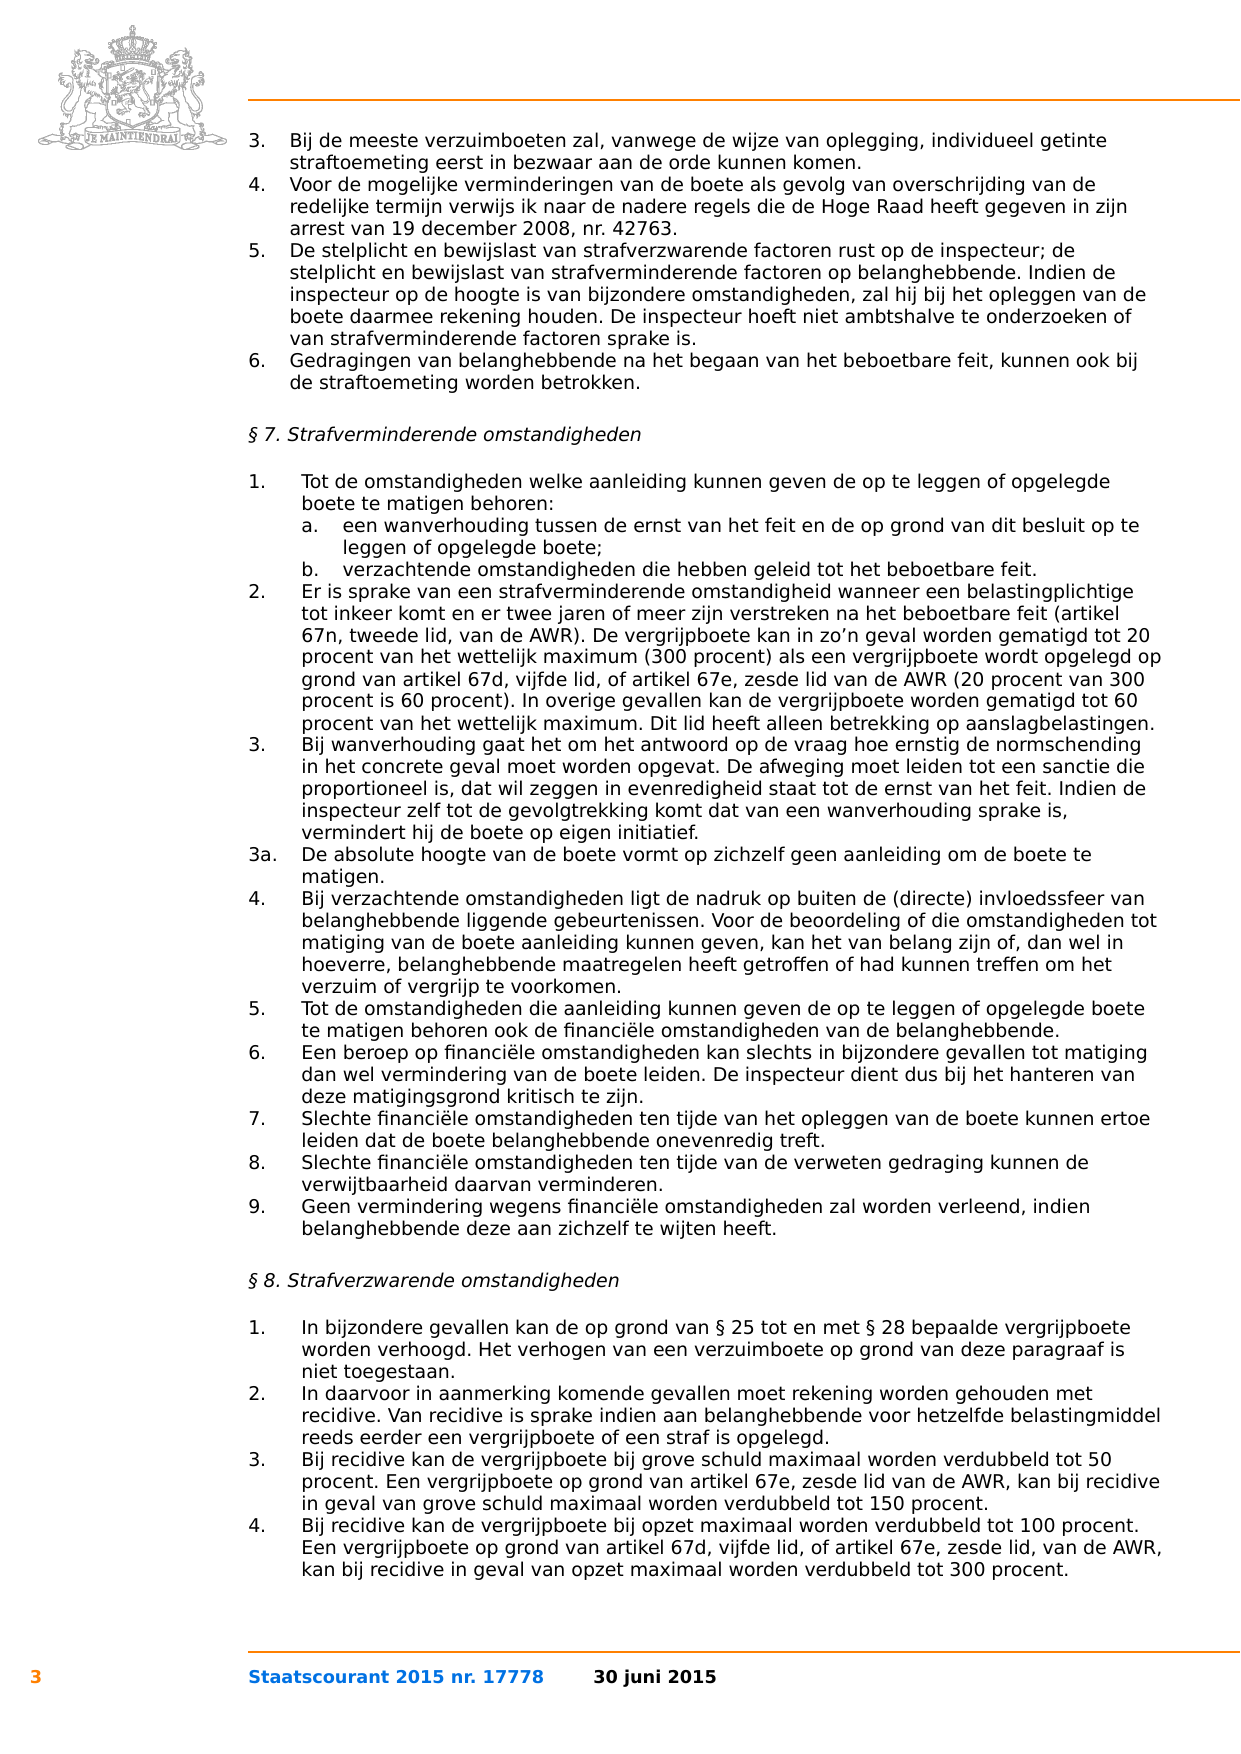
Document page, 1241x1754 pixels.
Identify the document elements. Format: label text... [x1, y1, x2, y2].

text a. een wanverhouding tussen de ernst van het feit en de op grond van dit besluit op te leggen of opgelegde boete; [301, 514, 1163, 558]
text 3. Bij de meeste verzuimboeten zal, vanwege de wijze van oplegging, individueel getinte straftoemeting eerst in bezwaar aan de orde kunnen komen. [248, 130, 1163, 174]
text 6. Gedragingen van belanghebbende na het begaan van het beboetbare feit, kunnen ook bij de straftoemeting worden betrokken. [248, 350, 1163, 394]
text 4. Voor de mogelijke verminderingen van de boete als gevolg van overschrijding van de redelijke termijn verwijs ik naar de nadere regels die de Hoge Raad heeft gegeven in zijn arrest van 19 december 2008, nr. 42763. [248, 174, 1163, 240]
text 3a. De absolute hoogte van de boete vormt op zichzelf geen aanleiding om de boete te matigen. [248, 844, 1163, 888]
subtitle § 7. Strafverminderende omstandigheden [248, 424, 1163, 446]
text 8. Slechte financiële omstandigheden ten tijde van de verweten gedraging kunnen de verwijtbaarheid daarvan verminderen. [248, 1152, 1163, 1196]
text 3. Bij wanverhouding gaat het om het antwoord op de vraag hoe ernstig de normschending in het concrete geval moet worden opgevat. De afweging moet leiden tot een sanctie die proportioneel is, dat wil zeggen in evenredigheid staat tot de ernst van het feit. Indien de inspecteur zelf tot de gevolgtrekking komt dat van een wanverhouding sprake is, vermindert hij de boete op eigen initiatief. [248, 734, 1163, 844]
text 7. Slechte financiële omstandigheden ten tijde van het opleggen van de boete kunnen ertoe leiden dat de boete belanghebbende onevenredig treft. [248, 1108, 1163, 1152]
text 4. Bij recidive kan de vergrijpboete bij opzet maximaal worden verdubbeld tot 100 procent. Een vergrijpboete op grond van artikel 67d, vijfde lid, of artikel 67e, zesde lid, van de AWR, kan bij recidive in geval van opzet maximaal worden verdubbeld tot 300 procent. [248, 1515, 1163, 1581]
text 5. Tot de omstandigheden die aanleiding kunnen geven de op te leggen of opgelegde boete te matigen behoren ook de financiële omstandigheden van de belanghebbende. [248, 998, 1163, 1042]
text 4. Bij verzachtende omstandigheden ligt de nadruk op buiten de (directe) invloedssfeer van belanghebbende liggende gebeurtenissen. Voor de beoordeling of die omstandigheden tot matiging van de boete aanleiding kunnen geven, kan het van belang zijn of, dan wel in hoeverre, belanghebbende maatregelen heeft getroffen of had kunnen treffen om het verzuim of vergrijp te voorkomen. [248, 888, 1163, 998]
picture [38, 25, 227, 150]
text 2. Er is sprake van een strafverminderende omstandigheid wanneer een belastingplichtige tot inkeer komt en er twee jaren of meer zijn verstreken na het beboetbare feit (artikel 67n, tweede lid, van de AWR). De vergrijpboete kan in zo’n geval worden gematigd tot 20 procent van het wettelijk maximum (300 procent) als een vergrijpboete wordt opgelegd op grond van artikel 67d, vijfde lid, of artikel 67e, zesde lid van de AWR (20 procent van 300 procent is 60 procent). In overige gevallen kan de vergrijpboete worden gematigd tot 60 procent van het wettelijk maximum. Dit lid heeft alleen betrekking op aanslagbelastingen. [248, 581, 1163, 734]
text 1. In bijzondere gevallen kan de op grond van § 25 tot en met § 28 bepaalde vergrijpboete worden verhoogd. Het verhogen van een verzuimboete op grond van deze paragraaf is niet toegestaan. [248, 1317, 1163, 1383]
text 6. Een beroep op financiële omstandigheden kan slechts in bijzondere gevallen tot matiging dan wel vermindering van de boete leiden. De inspecteur dient dus bij het hanteren van deze matigingsgrond kritisch te zijn. [248, 1042, 1163, 1108]
text 9. Geen vermindering wegens financiële omstandigheden zal worden verleend, indien belanghebbende deze aan zichzelf te wijten heeft. [248, 1196, 1163, 1240]
text 3. Bij recidive kan de vergrijpboete bij grove schuld maximaal worden verdubbeld tot 50 procent. Een vergrijpboete op grond van artikel 67e, zesde lid van de AWR, kan bij recidive in geval van grove schuld maximaal worden verdubbeld tot 150 procent. [248, 1449, 1163, 1515]
text 2. In daarvoor in aanmerking komende gevallen moet rekening worden gehouden met recidive. Van recidive is sprake indien aan belanghebbende voor hetzelfde belastingmiddel reeds eerder een vergrijpboete of een straf is opgelegd. [248, 1383, 1163, 1449]
subtitle § 8. Strafverzwarende omstandigheden [248, 1270, 1163, 1292]
text 1. Tot de omstandigheden welke aanleiding kunnen geven de op te leggen of opgelegde boete te matigen behoren: [248, 471, 1163, 514]
text b. verzachtende omstandigheden die hebben geleid tot het beboetbare feit. [301, 558, 1163, 581]
text 5. De stelplicht en bewijslast van strafverzwarende factoren rust op de inspecteur; de stelplicht en bewijslast van strafverminderende factoren op belanghebbende. Indien de inspecteur op de hoogte is van bijzondere omstandigheden, zal hij bij het opleggen van de boete daarmee rekening houden. De inspecteur hoeft niet ambtshalve te onderzoeken of van strafverminderende factoren sprake is. [248, 240, 1163, 350]
